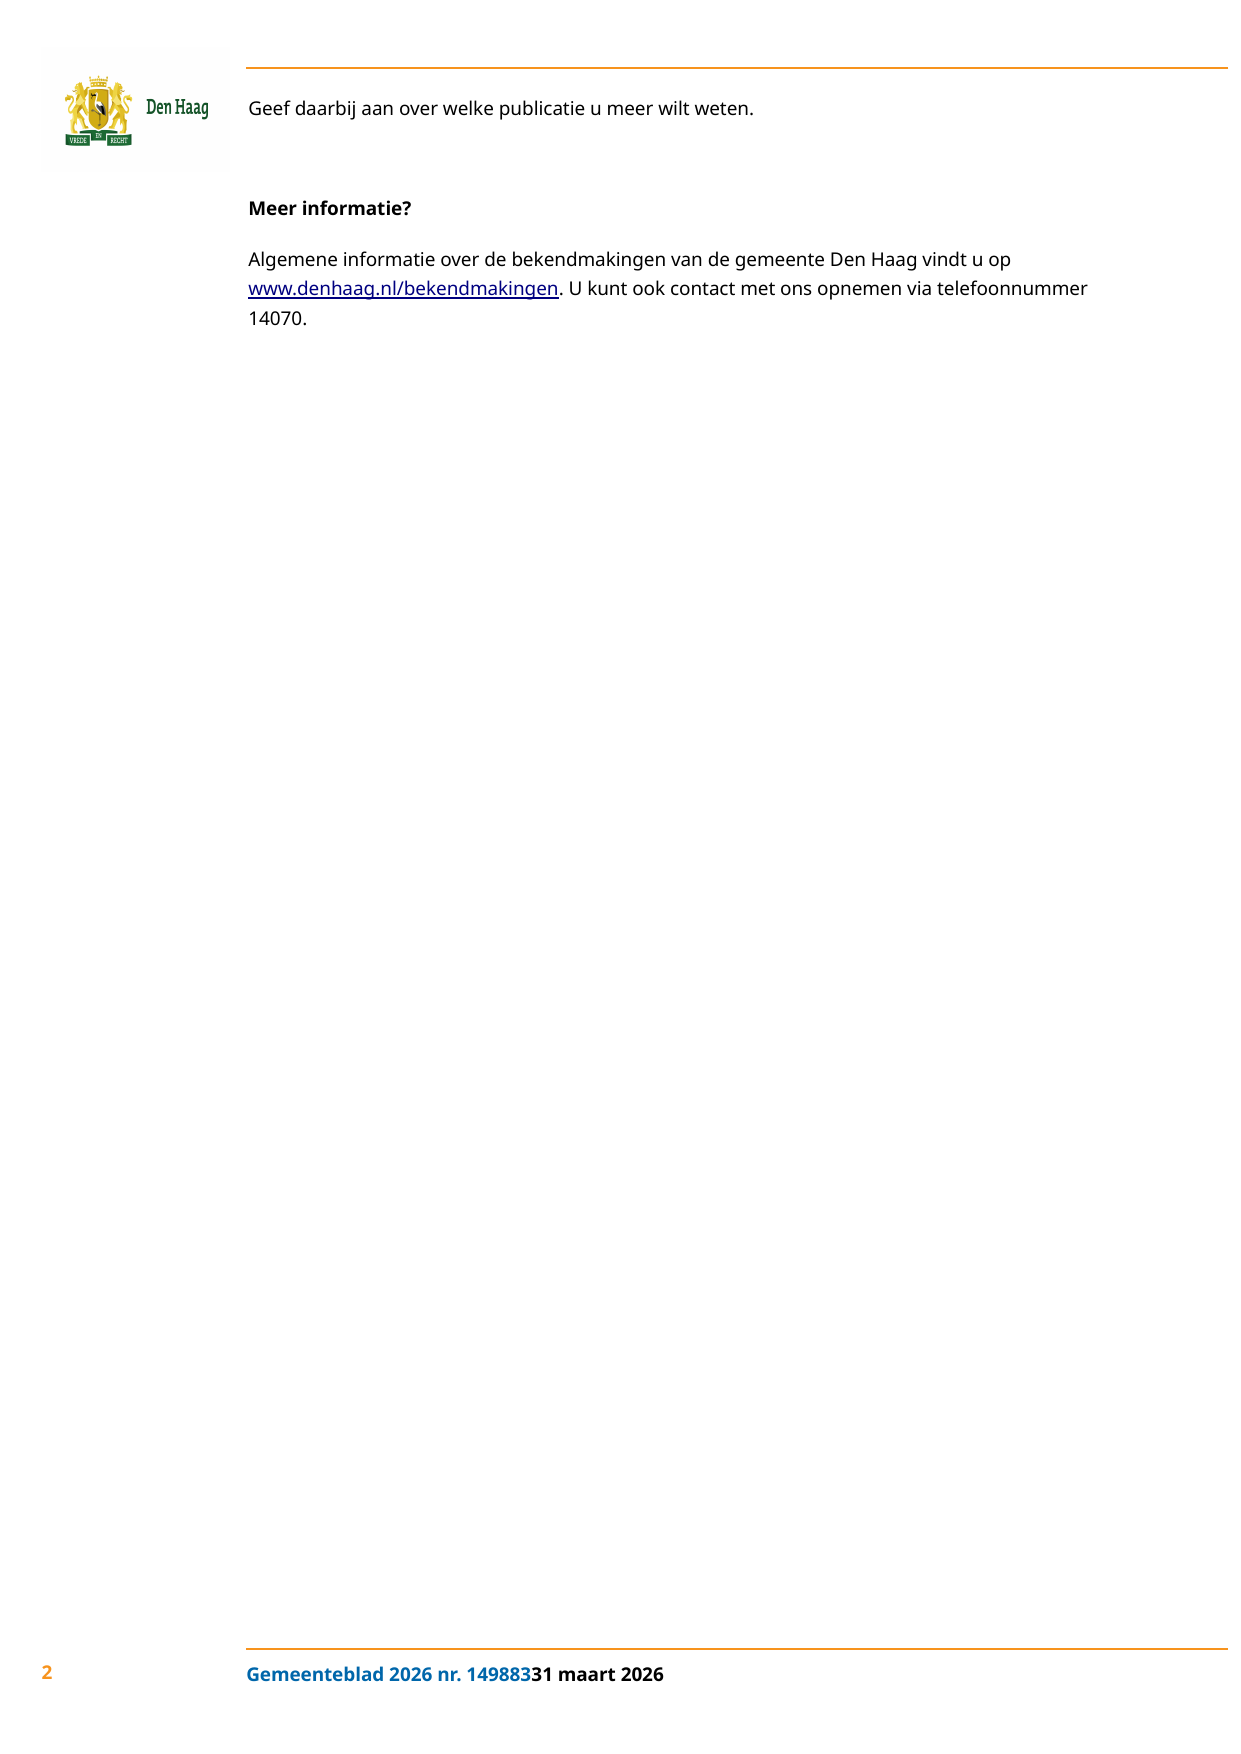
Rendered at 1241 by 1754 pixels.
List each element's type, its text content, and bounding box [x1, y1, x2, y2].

picture [41, 47, 231, 172]
text Algemene informatie over de bekendmakingen van de gemeente Den Haag vindt u op www.denhaag.nl/bekendmakingen. U kunt ook contact met ons opnemen via telefoonnummer 14070. [248, 246, 1152, 331]
text Meer informatie? [248, 196, 1152, 221]
text Geef daarbij aan over welke publicatie u meer wilt weten. [248, 95, 1152, 121]
